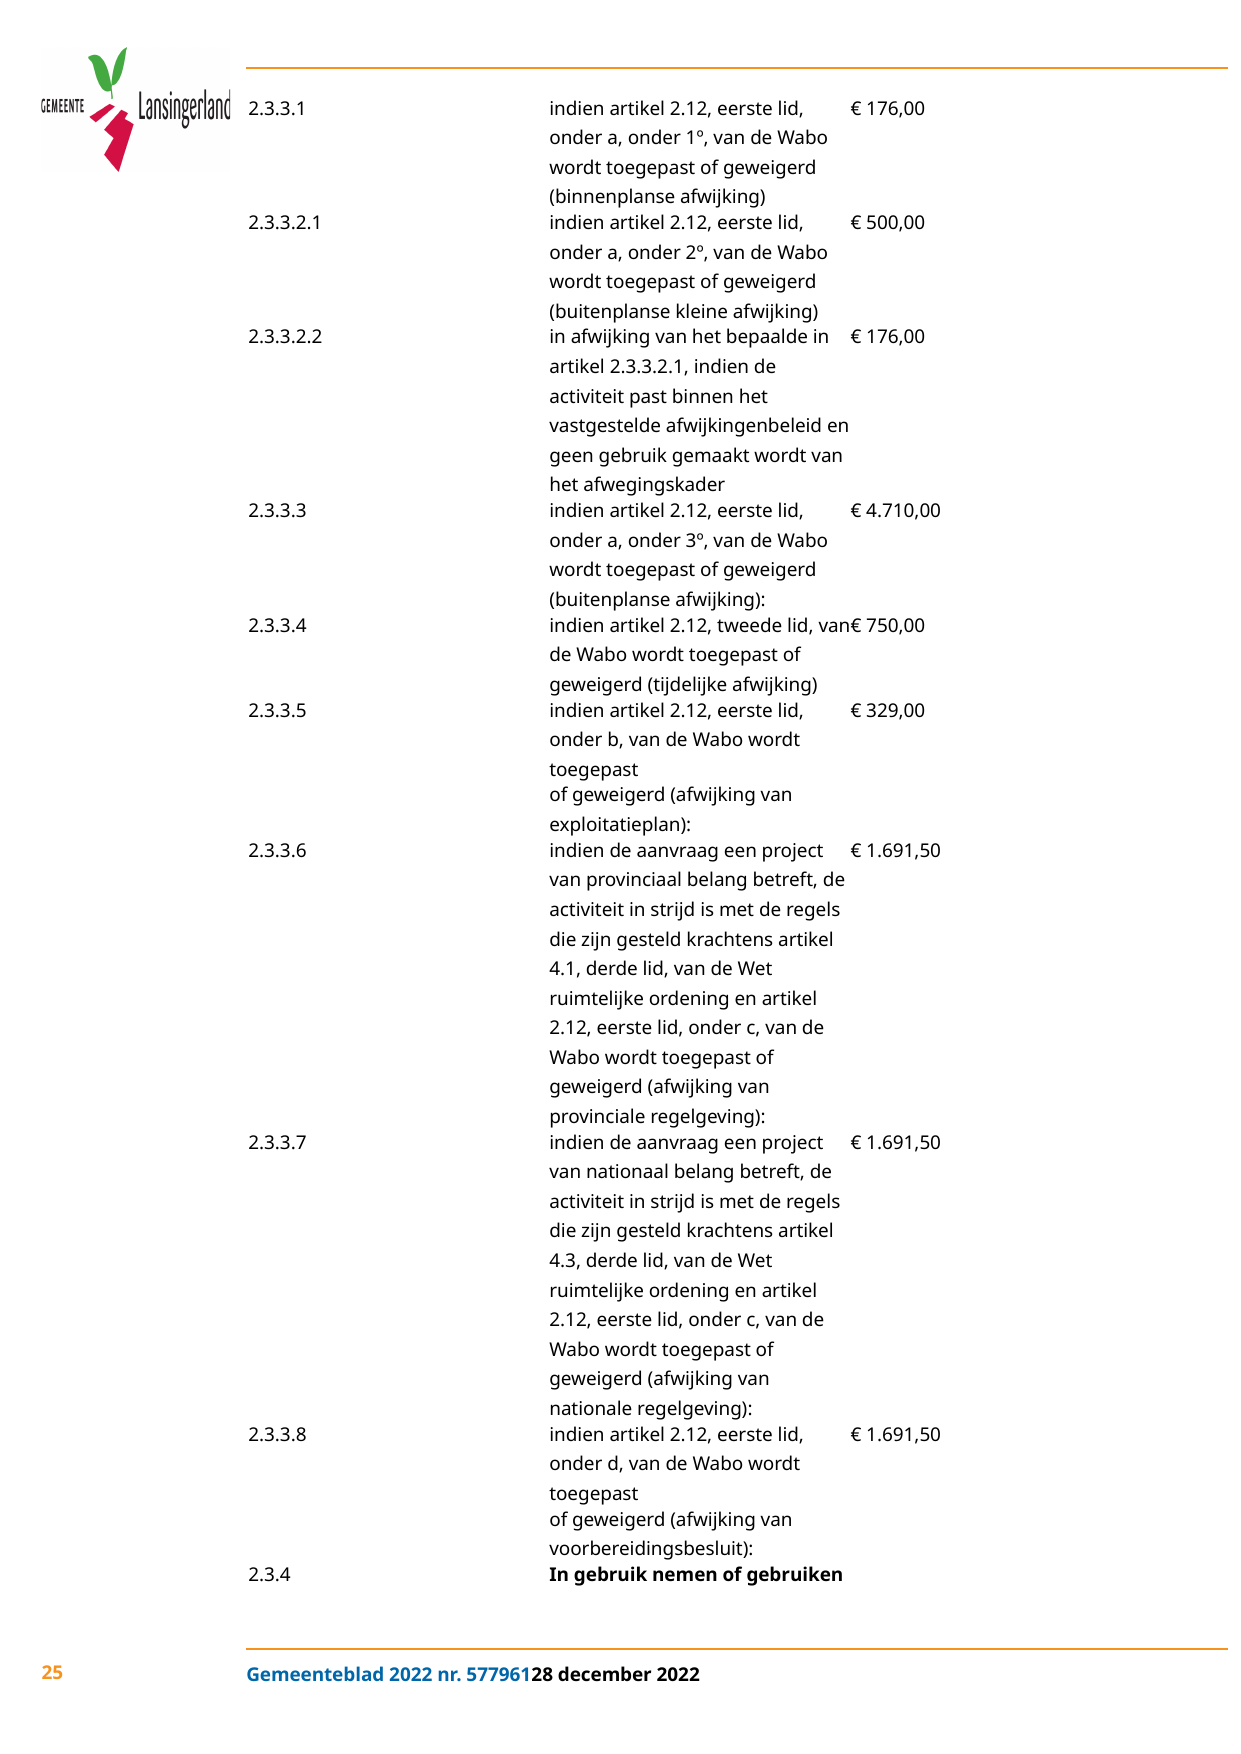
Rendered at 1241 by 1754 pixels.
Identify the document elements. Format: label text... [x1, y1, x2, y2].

table_cell € 176,00 [850, 95, 1152, 209]
table_cell € 4.710,00 [850, 498, 1152, 612]
table_cell 2.3.3.8 [248, 1421, 549, 1506]
table_cell 2.3.3.2.2 [248, 324, 549, 497]
table_cell [850, 1561, 1152, 1587]
table_cell 2.3.3.7 [248, 1129, 549, 1421]
table_cell 2.3.3.6 [248, 837, 549, 1129]
table_cell 2.3.3.3 [248, 498, 549, 612]
table_cell indien artikel 2.12, eerste lid, onder a, onder 1º, van de Wabo wordt toegepast of geweigerd (binnenplanse afwijking) [549, 95, 850, 209]
table_cell [850, 1506, 1152, 1561]
table_cell 2.3.3.1 [248, 95, 549, 209]
table_cell of geweigerd (afwijking van exploitatieplan): [549, 782, 850, 837]
table_cell indien artikel 2.12, eerste lid, onder d, van de Wabo wordt toegepast [549, 1421, 850, 1506]
table_cell of geweigerd (afwijking van voorbereidingsbesluit): [549, 1506, 850, 1561]
table_cell 2.3.3.5 [248, 697, 549, 782]
table_cell 2.3.3.4 [248, 612, 549, 697]
table_cell in afwijking van het bepaalde in artikel 2.3.3.2.1, indien de activiteit past binnen het vastgestelde afwijkingenbeleid en geen gebruik gemaakt wordt van het afwegingskader [549, 324, 850, 497]
table_cell [248, 1506, 549, 1561]
table_cell indien artikel 2.12, tweede lid, van de Wabo wordt toegepast of geweigerd (tijdelijke afwijking) [549, 612, 850, 697]
table_cell [850, 782, 1152, 837]
table_cell indien artikel 2.12, eerste lid, onder a, onder 2º, van de Wabo wordt toegepast of geweigerd (buitenplanse kleine afwijking) [549, 209, 850, 324]
table_cell € 176,00 [850, 324, 1152, 497]
table_cell € 1.691,50 [850, 1129, 1152, 1421]
table_cell € 750,00 [850, 612, 1152, 697]
table_cell indien artikel 2.12, eerste lid, onder b, van de Wabo wordt toegepast [549, 697, 850, 782]
table_cell € 1.691,50 [850, 1421, 1152, 1506]
picture [41, 47, 231, 172]
table_cell [248, 782, 549, 837]
table_cell € 329,00 [850, 697, 1152, 782]
table_cell indien de aanvraag een project van provinciaal belang betreft, de activiteit in strijd is met de regels die zijn gesteld krachtens artikel 4.1, derde lid, van de Wet ruimtelijke ordening en artikel 2.12, eerste lid, onder c, van de Wabo wordt toegepast of geweigerd (afwijking van provinciale regelgeving): [549, 837, 850, 1129]
table_cell € 500,00 [850, 209, 1152, 324]
table_cell indien de aanvraag een project van nationaal belang betreft, de activiteit in strijd is met de regels die zijn gesteld krachtens artikel 4.3, derde lid, van de Wet ruimtelijke ordening en artikel 2.12, eerste lid, onder c, van de Wabo wordt toegepast of geweigerd (afwijking van nationale regelgeving): [549, 1129, 850, 1421]
table_cell € 1.691,50 [850, 837, 1152, 1129]
table_cell In gebruik nemen of gebruiken [549, 1561, 850, 1587]
table_cell 2.3.3.2.1 [248, 209, 549, 324]
table_cell indien artikel 2.12, eerste lid, onder a, onder 3º, van de Wabo wordt toegepast of geweigerd (buitenplanse afwijking): [549, 498, 850, 612]
table_cell 2.3.4 [248, 1561, 549, 1587]
